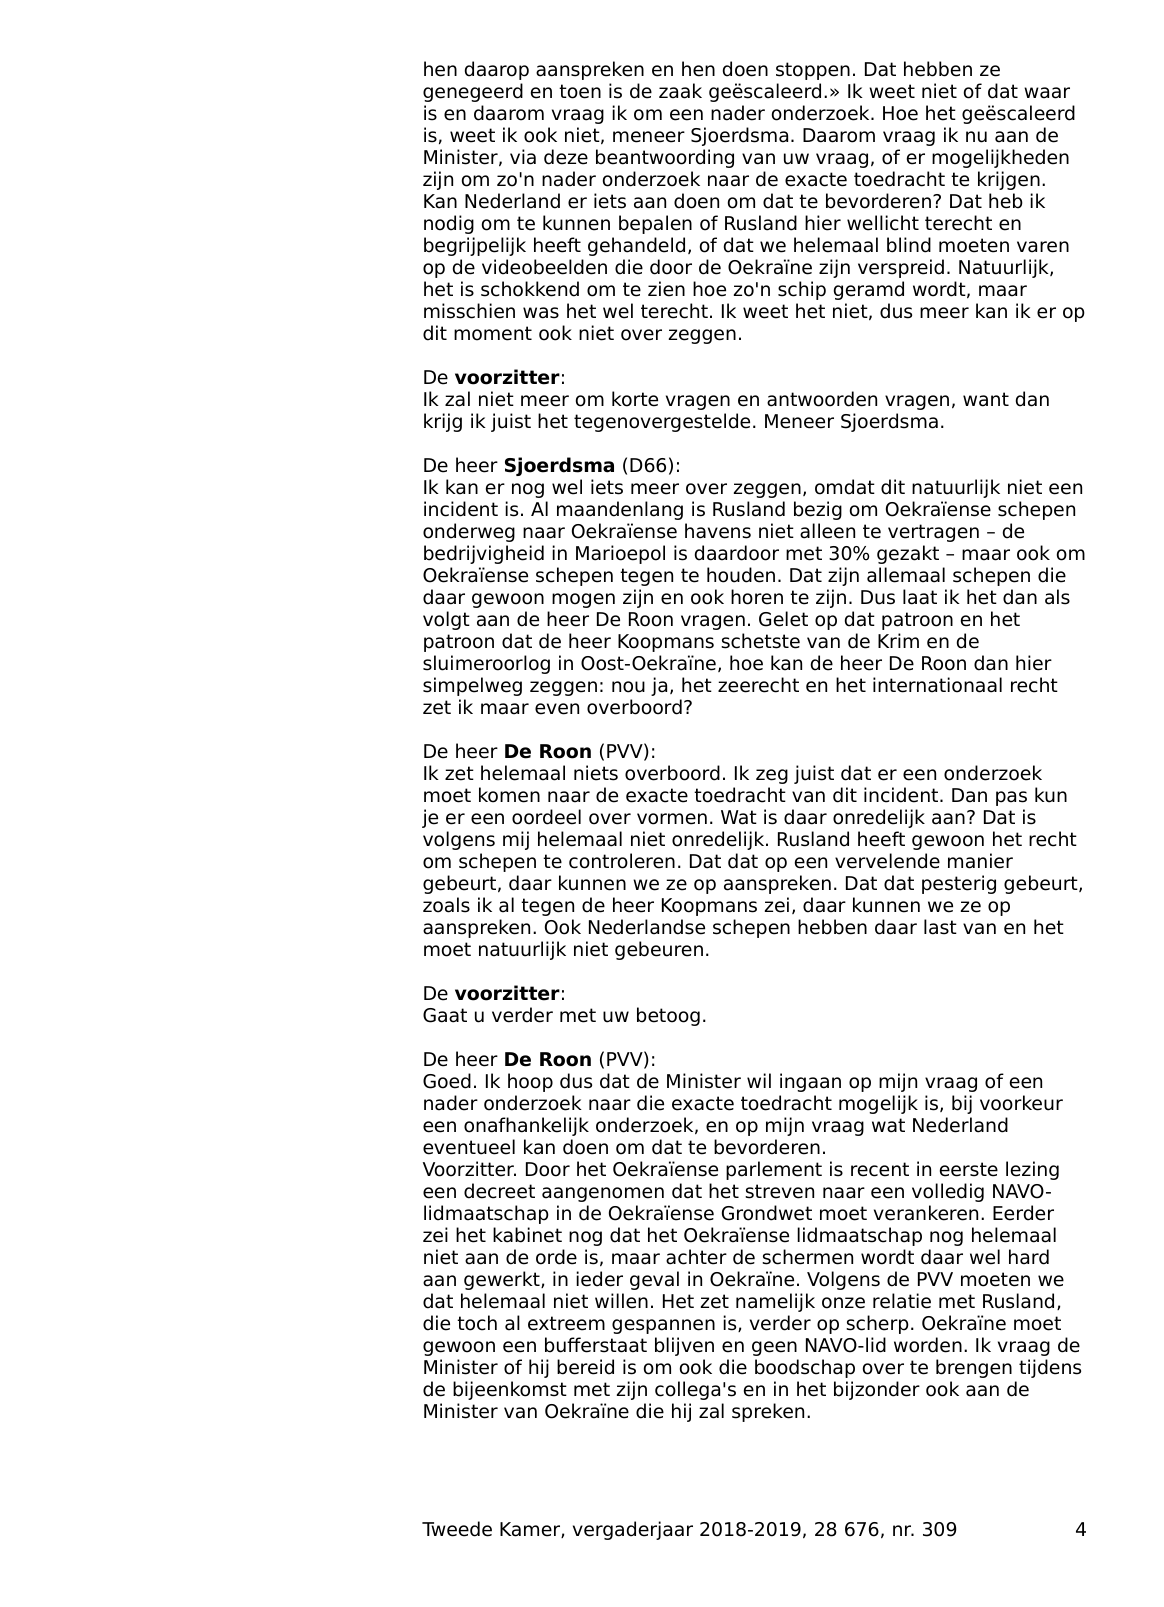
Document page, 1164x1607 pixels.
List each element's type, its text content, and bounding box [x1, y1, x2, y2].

text Gaat u verder met uw betoog. [422, 1005, 1087, 1027]
text hen daarop aanspreken en hen doen stoppen. Dat hebben ze genegeerd en toen is de zaak geëscaleerd.» Ik weet niet of dat waar is en daarom vraag ik om een nader onderzoek. Hoe het geëscaleerd is, weet ik ook niet, meneer Sjoerdsma. Daarom vraag ik nu aan de Minister, via deze beantwoording van uw vraag, of er mogelijkheden zijn om zo'n nader onderzoek naar de exacte toedracht te krijgen. Kan Nederland er iets aan doen om dat te bevorderen? Dat heb ik nodig om te kunnen bepalen of Rusland hier wellicht terecht en begrijpelijk heeft gehandeld, of dat we helemaal blind moeten varen op de videobeelden die door de Oekraïne zijn verspreid. Natuurlijk, het is schokkend om te zien hoe zo'n schip geramd wordt, maar misschien was het wel terecht. Ik weet het niet, dus meer kan ik er op dit moment ook niet over zeggen. [422, 59, 1087, 345]
text Goed. Ik hoop dus dat de Minister wil ingaan op mijn vraag of een nader onderzoek naar die exacte toedracht mogelijk is, bij voorkeur een onafhankelijk onderzoek, en op mijn vraag wat Nederland eventueel kan doen om dat te bevorderen. [422, 1071, 1087, 1159]
text Ik zal niet meer om korte vragen en antwoorden vragen, want dan krijg ik juist het tegenovergestelde. Meneer Sjoerdsma. [422, 389, 1087, 433]
text De heer Sjoerdsma (D66): [422, 455, 1087, 477]
text Voorzitter. Door het Oekraïense parlement is recent in eerste lezing een decreet aangenomen dat het streven naar een volledig NAVO-lidmaatschap in de Oekraïense Grondwet moet verankeren. Eerder zei het kabinet nog dat het Oekraïense lidmaatschap nog helemaal niet aan de orde is, maar achter de schermen wordt daar wel hard aan gewerkt, in ieder geval in Oekraïne. Volgens de PVV moeten we dat helemaal niet willen. Het zet namelijk onze relatie met Rusland, die toch al extreem gespannen is, verder op scherp. Oekraïne moet gewoon een bufferstaat blijven en geen NAVO-lid worden. Ik vraag de Minister of hij bereid is om ook die boodschap over te brengen tijdens de bijeenkomst met zijn collega's en in het bijzonder ook aan de Minister van Oekraïne die hij zal spreken. [422, 1159, 1087, 1423]
text De heer De Roon (PVV): [422, 741, 1087, 763]
text De voorzitter: [422, 367, 1087, 389]
text De voorzitter: [422, 983, 1087, 1005]
text Ik zet helemaal niets overboord. Ik zeg juist dat er een onderzoek moet komen naar de exacte toedracht van dit incident. Dan pas kun je er een oordeel over vormen. Wat is daar onredelijk aan? Dat is volgens mij helemaal niet onredelijk. Rusland heeft gewoon het recht om schepen te controleren. Dat dat op een vervelende manier gebeurt, daar kunnen we ze op aanspreken. Dat dat pesterig gebeurt, zoals ik al tegen de heer Koopmans zei, daar kunnen we ze op aanspreken. Ook Nederlandse schepen hebben daar last van en het moet natuurlijk niet gebeuren. [422, 763, 1087, 961]
text De heer De Roon (PVV): [422, 1049, 1087, 1071]
text Ik kan er nog wel iets meer over zeggen, omdat dit natuurlijk niet een incident is. Al maandenlang is Rusland bezig om Oekraïense schepen onderweg naar Oekraïense havens niet alleen te vertragen – de bedrijvigheid in Marioepol is daardoor met 30% gezakt – maar ook om Oekraïense schepen tegen te houden. Dat zijn allemaal schepen die daar gewoon mogen zijn en ook horen te zijn. Dus laat ik het dan als volgt aan de heer De Roon vragen. Gelet op dat patroon en het patroon dat de heer Koopmans schetste van de Krim en de sluimeroorlog in Oost-Oekraïne, hoe kan de heer De Roon dan hier simpelweg zeggen: nou ja, het zeerecht en het internationaal recht zet ik maar even overboord? [422, 477, 1087, 719]
